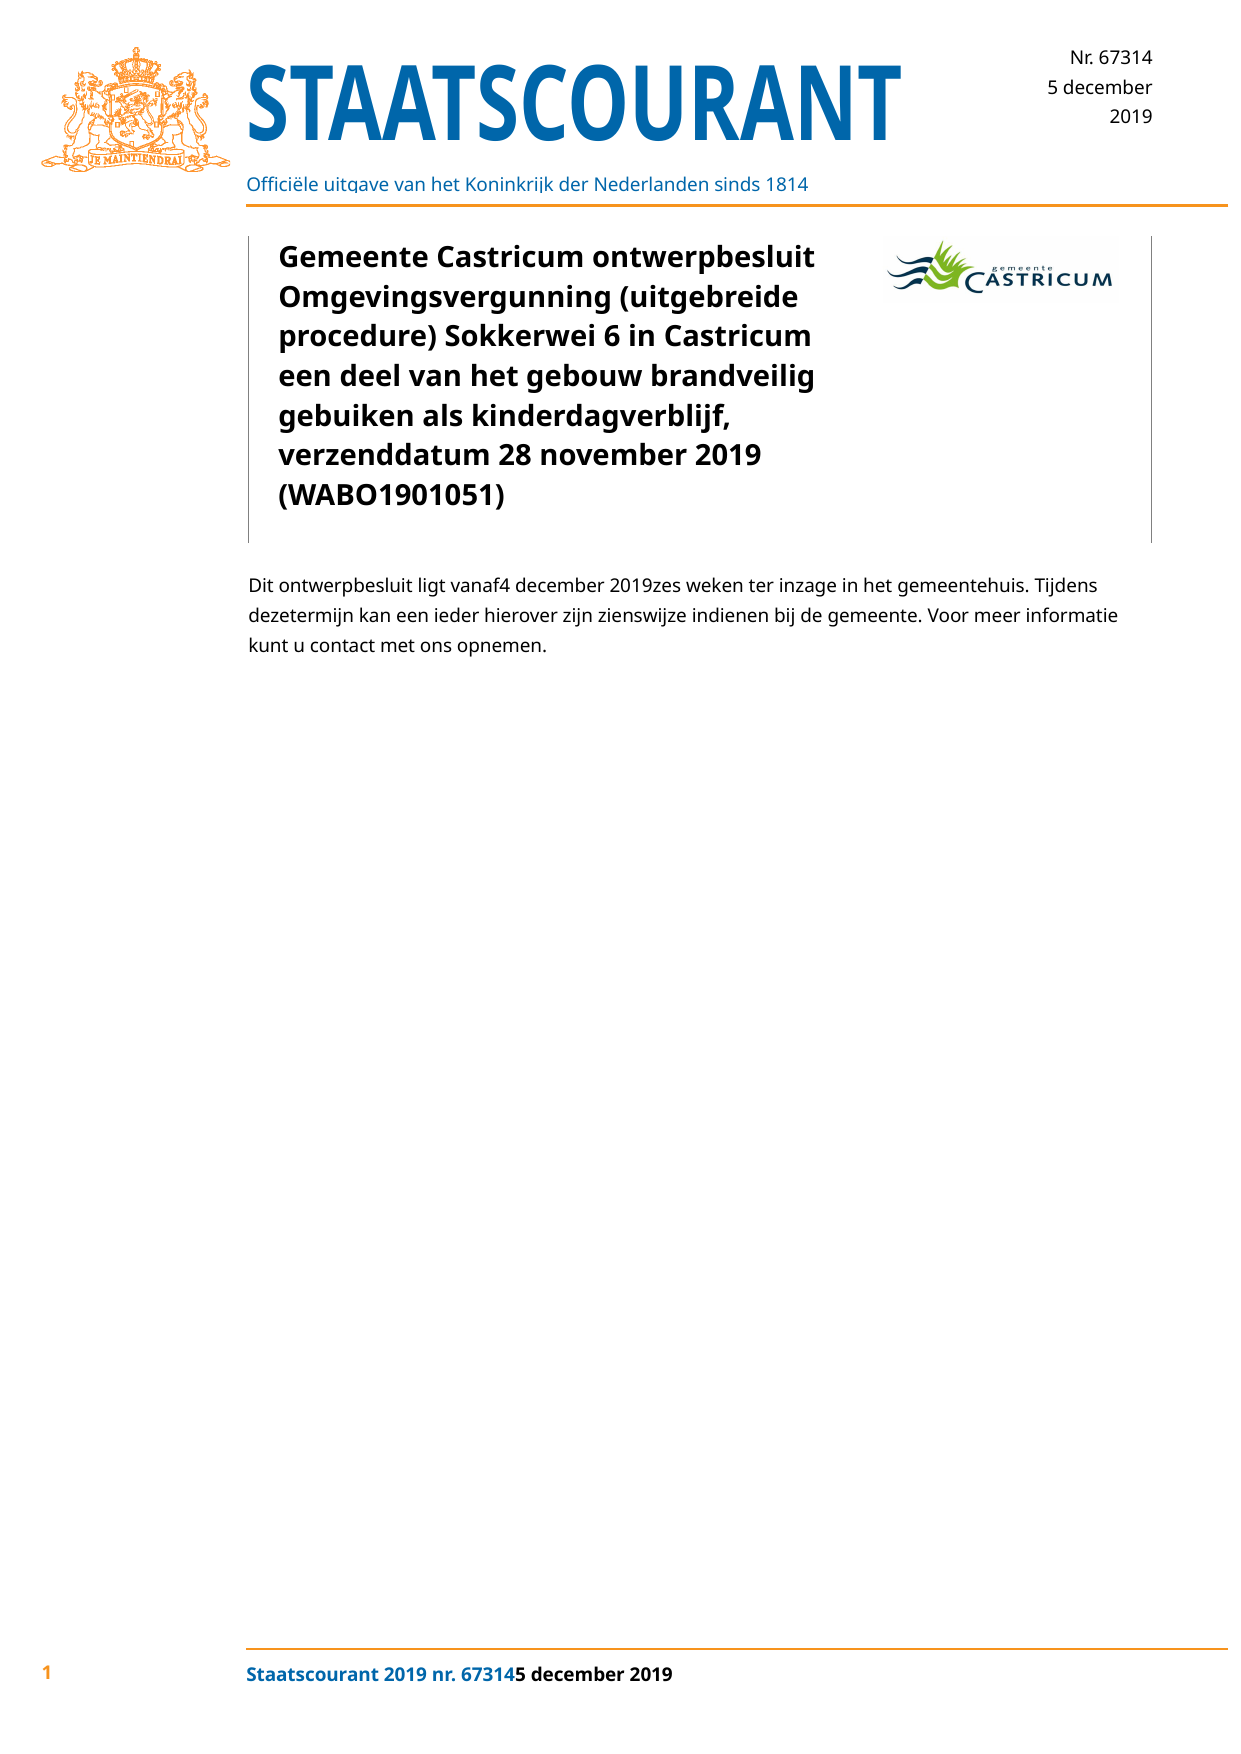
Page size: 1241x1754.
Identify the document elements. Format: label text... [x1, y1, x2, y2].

table_header [850, 236, 882, 302]
table_header [850, 303, 1151, 543]
table_header [1119, 236, 1151, 302]
picture [41, 47, 231, 172]
picture [882, 236, 1119, 303]
table_header Gemeente Castricum ontwerpbesluit Omgevingsvergunning (uitgebreide procedure) Sokkerwei 6 in Castricum een deel van het gebouw brandveilig gebuiken als kinderdagverblijf, verzenddatum 28 november 2019 (WABO1901051) [249, 236, 850, 543]
text Dit ontwerpbesluit ligt vanaf4 december 2019zes weken ter inzage in het gemeentehuis. Tijdens dezetermijn kan een ieder hierover zijn zienswijze indienen bij de gemeente. Voor meer informatie kunt u contact met ons opnemen. [248, 573, 1152, 658]
